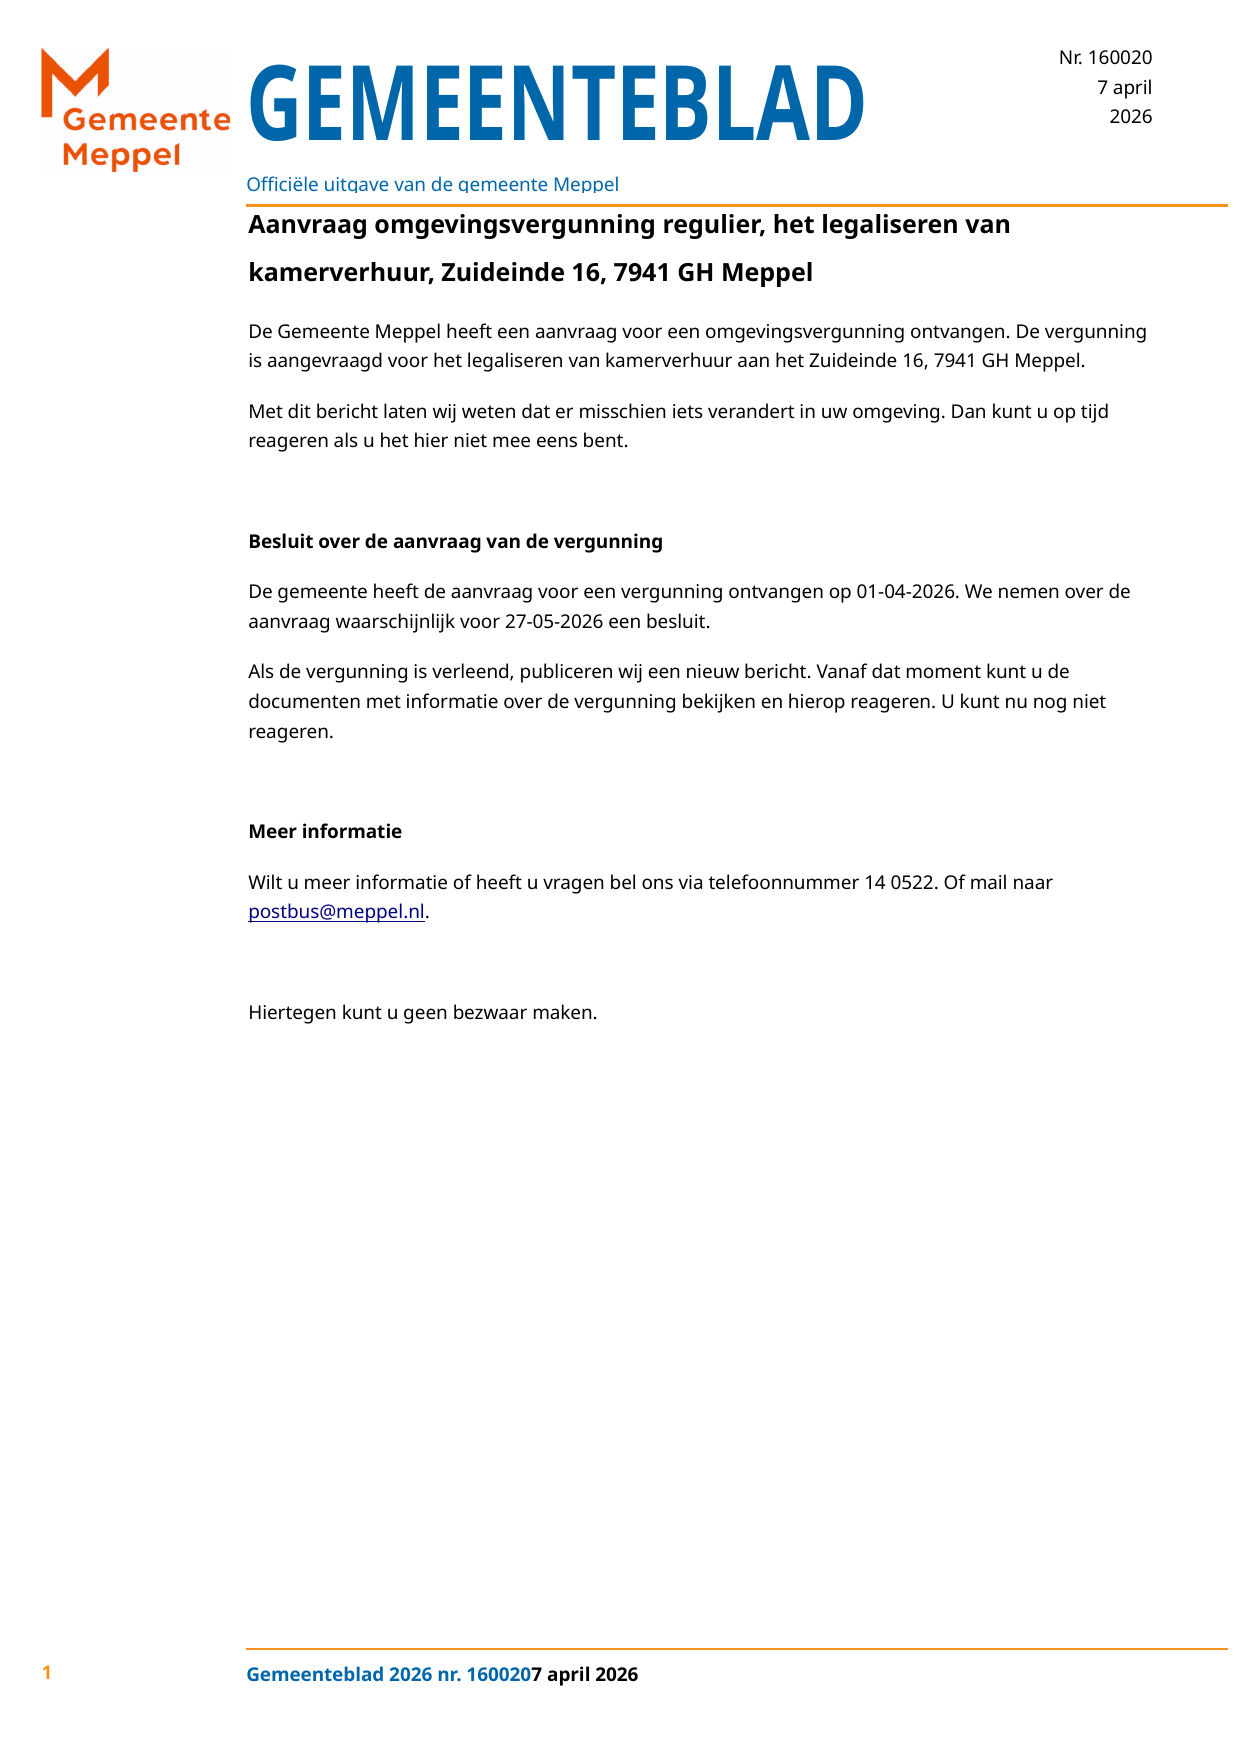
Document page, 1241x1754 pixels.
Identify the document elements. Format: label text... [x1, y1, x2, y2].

text De Gemeente Meppel heeft een aanvraag voor een omgevingsvergunning ontvangen. De vergunning is aangevraagd voor het legaliseren van kamerverhuur aan het Zuideinde 16, 7941 GH Meppel. [248, 318, 1152, 373]
text Besluit over de aanvraag van de vergunning [248, 528, 1152, 554]
text Meer informatie [248, 819, 1152, 844]
text De gemeente heeft de aanvraag voor een vergunning ontvangen op 01-04-2026. We nemen over de aanvraag waarschijnlijk voor 27-05-2026 een besluit. [248, 579, 1152, 634]
text Met dit bericht laten wij weten dat er misschien iets verandert in uw omgeving. Dan kunt u op tijd reageren als u het hier niet mee eens bent. [248, 398, 1152, 453]
text Als de vergunning is verleend, publiceren wij een nieuw bericht. Vanaf dat moment kunt u de documenten met informatie over de vergunning bekijken en hierop reageren. U kunt nu nog niet reageren. [248, 659, 1152, 744]
text Wilt u meer informatie of heeft u vragen bel ons via telefoonnummer 14 0522. Of mail naar postbus@meppel.nl. [248, 869, 1152, 924]
text Hiertegen kunt u geen bezwaar maken. [248, 999, 1152, 1025]
picture [41, 47, 231, 172]
text Aanvraag omgevingsvergunning regulier, het legaliseren van kamerverhuur, Zuideinde 16, 7941 GH Meppel [248, 207, 1152, 288]
